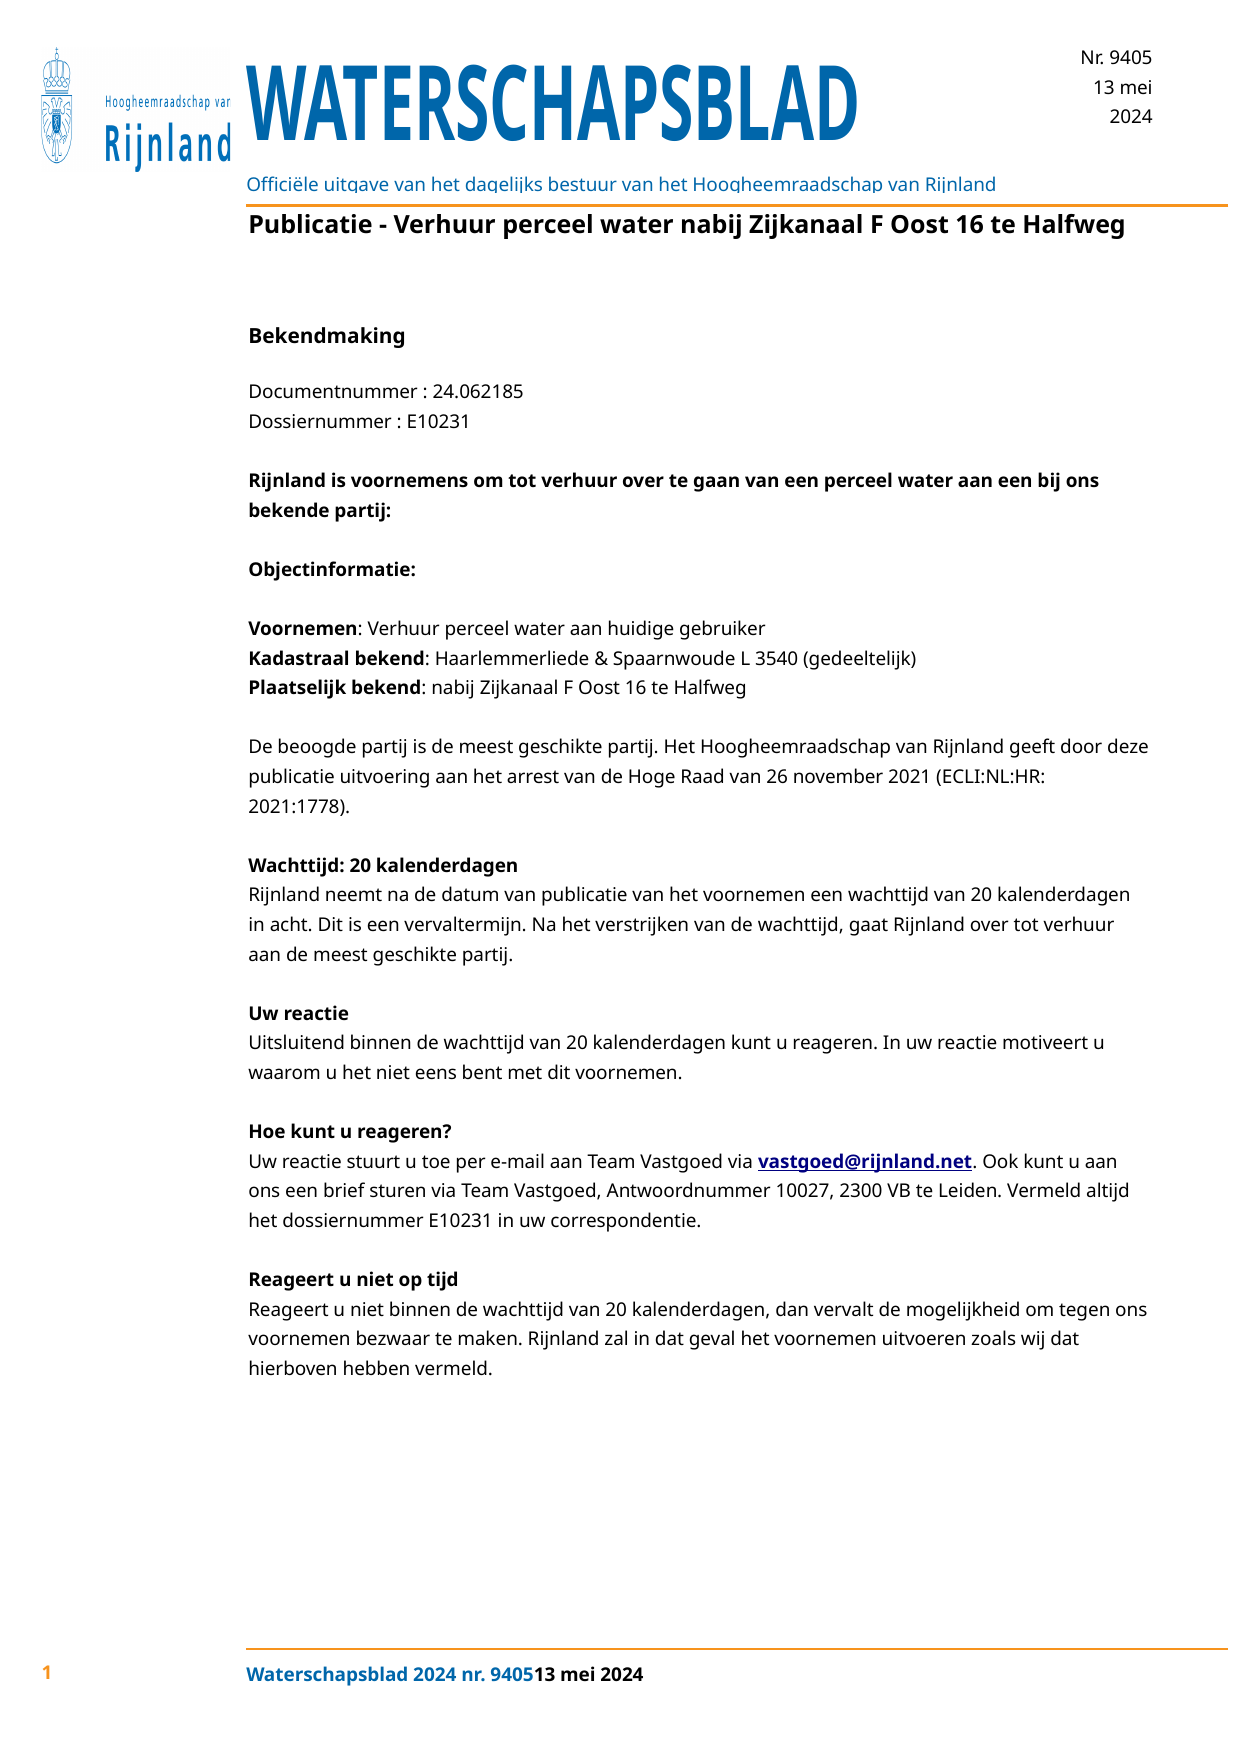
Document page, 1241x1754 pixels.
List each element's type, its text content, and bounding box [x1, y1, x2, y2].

text De beoogde partij is de meest geschikte partij. Het Hoogheemraadschap van Rijnland geeft door deze publicatie uitvoering aan het arrest van de Hoge Raad van 26 november 2021 (ECLI:NL:HR: 2021:1778). [248, 734, 1152, 819]
text Rijnland is voornemens om tot verhuur over te gaan van een perceel water aan een bij ons bekende partij: [248, 467, 1152, 523]
text Kadastraal bekend: Haarlemmerliede & Spaarnwoude L 3540 (gedeeltelijk) [248, 645, 1152, 671]
text Publicatie - Verhuur perceel water nabij Zijkanaal F Oost 16 te Halfweg [248, 207, 1152, 241]
text Rijnland neemt na de datum van publicatie van het voornemen een wachttijd van 20 kalenderdagen in acht. Dit is een vervaltermijn. Na het verstrijken van de wachttijd, gaat Rijnland over tot verhuur aan de meest geschikte partij. [248, 882, 1152, 967]
text Hoe kunt u reageren? [248, 1118, 1152, 1144]
text Reageert u niet binnen de wachttijd van 20 kalenderdagen, dan vervalt de mogelijkheid om tegen ons voornemen bezwaar te maken. Rijnland zal in dat geval het voornemen uitvoeren zoals wij dat hierboven hebben vermeld. [248, 1296, 1152, 1381]
text Uw reactie stuurt u toe per e-mail aan Team Vastgoed via vastgoed@rijnland.net. Ook kunt u aan ons een brief sturen via Team Vastgoed, Antwoordnummer 10027, 2300 VB te Leiden. Vermeld altijd het dossiernummer E10231 in uw correspondentie. [248, 1148, 1152, 1233]
text Documentnummer : 24.062185 [248, 379, 1152, 404]
text Uitsluitend binnen de wachttijd van 20 kalenderdagen kunt u reageren. In uw reactie motiveert u waarom u het niet eens bent met dit voornemen. [248, 1029, 1152, 1085]
text Reageert u niet op tijd [248, 1266, 1152, 1292]
text Plaatselijk bekend: nabij Zijkanaal F Oost 16 te Halfweg [248, 674, 1152, 700]
text Bekendmaking [248, 321, 1152, 349]
text Dossiernummer : E10231 [248, 408, 1152, 434]
text Uw reactie [248, 1000, 1152, 1026]
text Objectinformatie: [248, 556, 1152, 582]
text Voornemen: Verhuur perceel water aan huidige gebruiker [248, 615, 1152, 641]
picture [41, 47, 231, 172]
text Wachttijd: 20 kalenderdagen [248, 852, 1152, 878]
